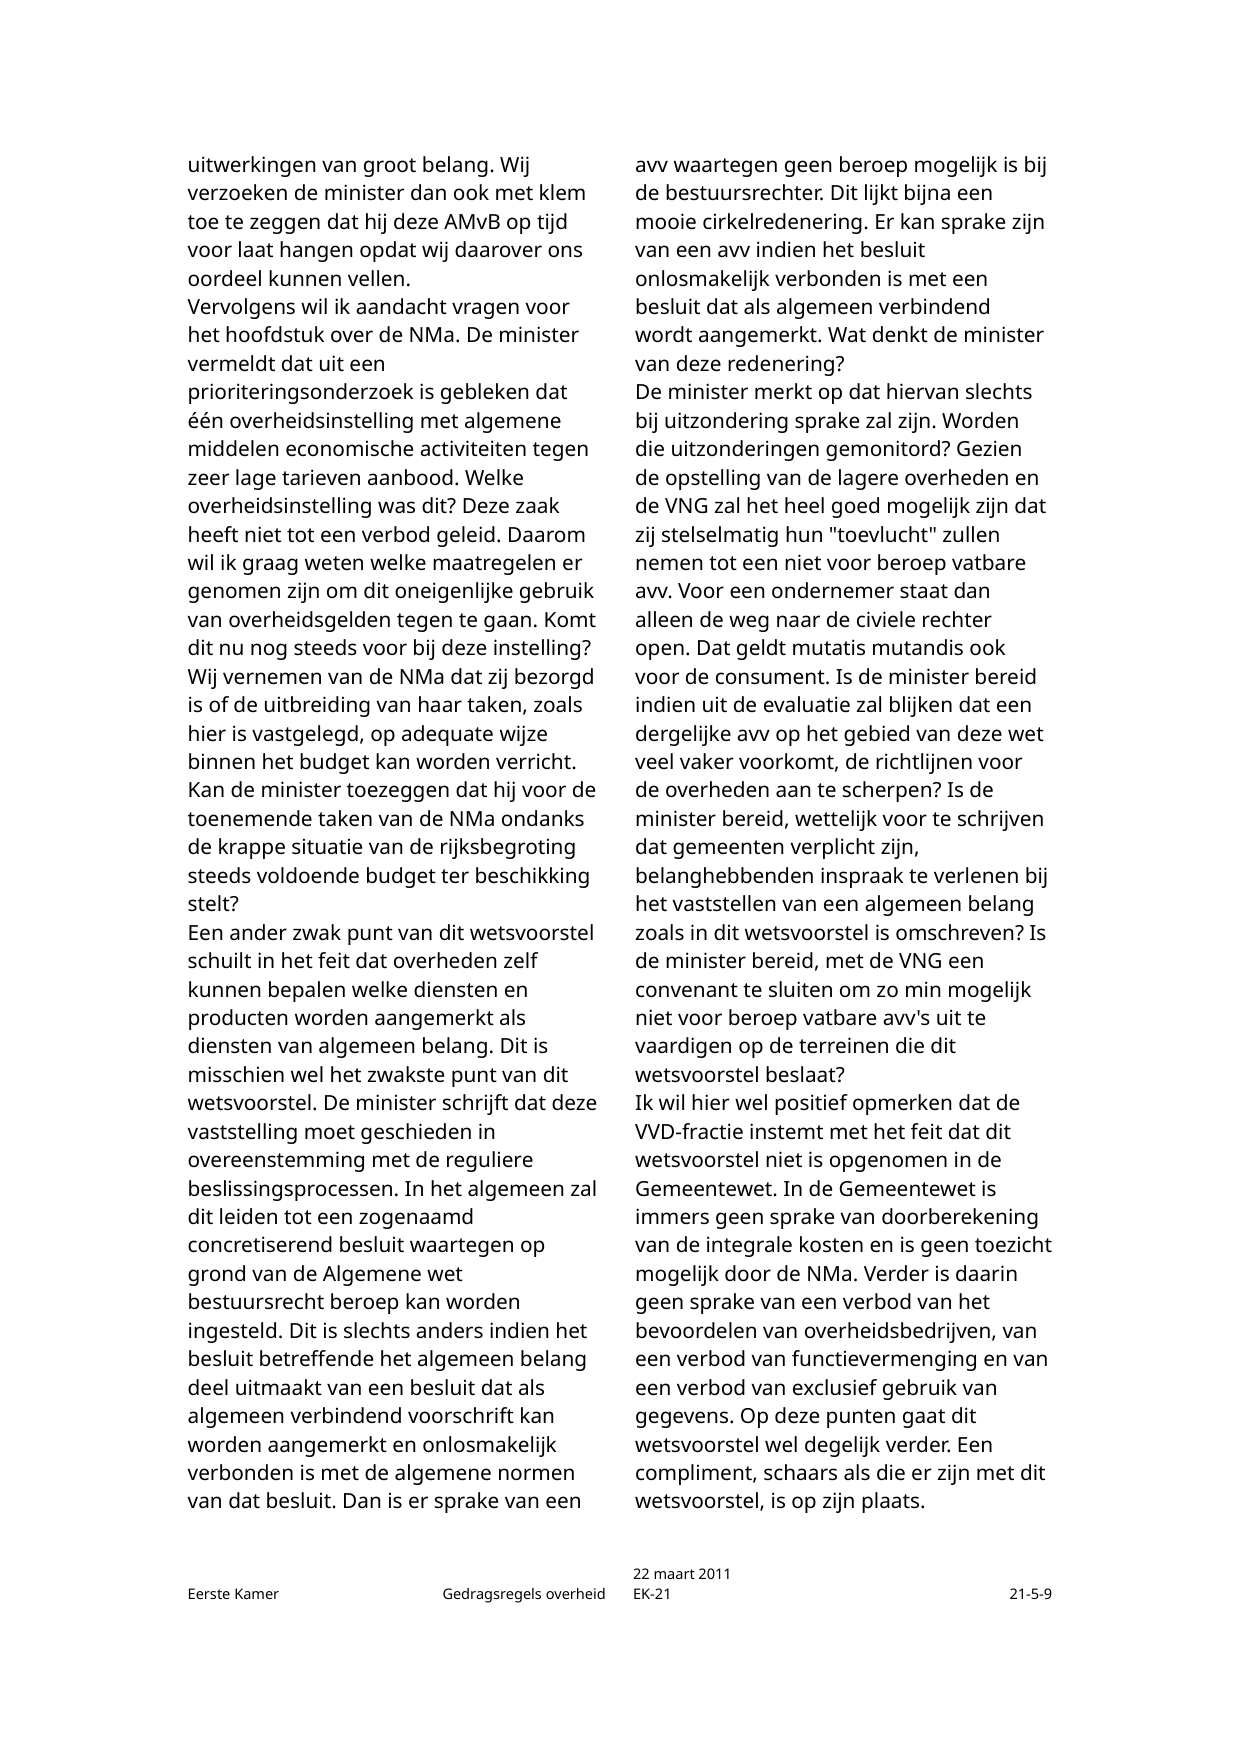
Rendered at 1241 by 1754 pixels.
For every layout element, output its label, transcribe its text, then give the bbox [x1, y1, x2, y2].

text De minister merkt op dat hiervan slechts bij uitzondering sprake zal zijn. Worden die uitzonderingen gemonitord? Gezien de opstelling van de lagere overheden en de VNG zal het heel goed mogelijk zijn dat zij stelselmatig hun "toevlucht" zullen nemen tot een niet voor beroep vatbare avv. Voor een ondernemer staat dan alleen de weg naar de civiele rechter open. Dat geldt mutatis mutandis ook voor de consument. Is de minister bereid indien uit de evaluatie zal blijken dat een dergelijke avv op het gebied van deze wet veel vaker voorkomt, de richtlijnen voor de overheden aan te scherpen? Is de minister bereid, wettelijk voor te schrijven dat gemeenten verplicht zijn, belanghebbenden inspraak te verlenen bij het vaststellen van een algemeen belang zoals in dit wetsvoorstel is omschreven? Is de minister bereid, met de VNG een convenant te sluiten om zo min mogelijk niet voor beroep vatbare avv's uit te vaardigen op de terreinen die dit wetsvoorstel beslaat? [635, 377, 1053, 1088]
text uitwerkingen van groot belang. Wij verzoeken de minister dan ook met klem toe te zeggen dat hij deze AMvB op tijd voor laat hangen opdat wij daarover ons oordeel kunnen vellen. [187, 150, 605, 292]
text Ik wil hier wel positief opmerken dat de VVD-fractie instemt met het feit dat dit wetsvoorstel niet is opgenomen in de Gemeentewet. In de Gemeentewet is immers geen sprake van doorberekening van de integrale kosten en is geen toezicht mogelijk door de NMa. Verder is daarin geen sprake van een verbod van het bevoordelen van overheidsbedrijven, van een verbod van functievermenging en van een verbod van exclusief gebruik van gegevens. Op deze punten gaat dit wetsvoorstel wel degelijk verder. Een compliment, schaars als die er zijn met dit wetsvoorstel, is op zijn plaats. [635, 1088, 1053, 1515]
text Vervolgens wil ik aandacht vragen voor het hoofdstuk over de NMa. De minister vermeldt dat uit een prioriteringsonderzoek is gebleken dat één overheidsinstelling met algemene middelen economische activiteiten tegen zeer lage tarieven aanbood. Welke overheidsinstelling was dit? Deze zaak heeft niet tot een verbod geleid. Daarom wil ik graag weten welke maatregelen er genomen zijn om dit oneigenlijke gebruik van overheidsgelden tegen te gaan. Komt dit nu nog steeds voor bij deze instelling? Wij vernemen van de NMa dat zij bezorgd is of de uitbreiding van haar taken, zoals hier is vastgelegd, op adequate wijze binnen het budget kan worden verricht. Kan de minister toezeggen dat hij voor de toenemende taken van de NMa ondanks de krappe situatie van de rijksbegroting steeds voldoende budget ter beschikking stelt? [187, 292, 605, 918]
text avv waartegen geen beroep mogelijk is bij de bestuursrechter. Dit lijkt bijna een mooie cirkelredenering. Er kan sprake zijn van een avv indien het besluit onlosmakelijk verbonden is met een besluit dat als algemeen verbindend wordt aangemerkt. Wat denkt de minister van deze redenering? [635, 150, 1053, 377]
text Een ander zwak punt van dit wetsvoorstel schuilt in het feit dat overheden zelf kunnen bepalen welke diensten en producten worden aangemerkt als diensten van algemeen belang. Dit is misschien wel het zwakste punt van dit wetsvoorstel. De minister schrijft dat deze vaststelling moet geschieden in overeenstemming met de reguliere beslissingsprocessen. In het algemeen zal dit leiden tot een zogenaamd concretiserend besluit waartegen op grond van de Algemene wet bestuursrecht beroep kan worden ingesteld. Dit is slechts anders indien het besluit betreffende het algemeen belang deel uitmaakt van een besluit dat als algemeen verbindend voorschrift kan worden aangemerkt en onlosmakelijk verbonden is met de algemene normen van dat besluit. Dan is er sprake van een [187, 918, 605, 1515]
